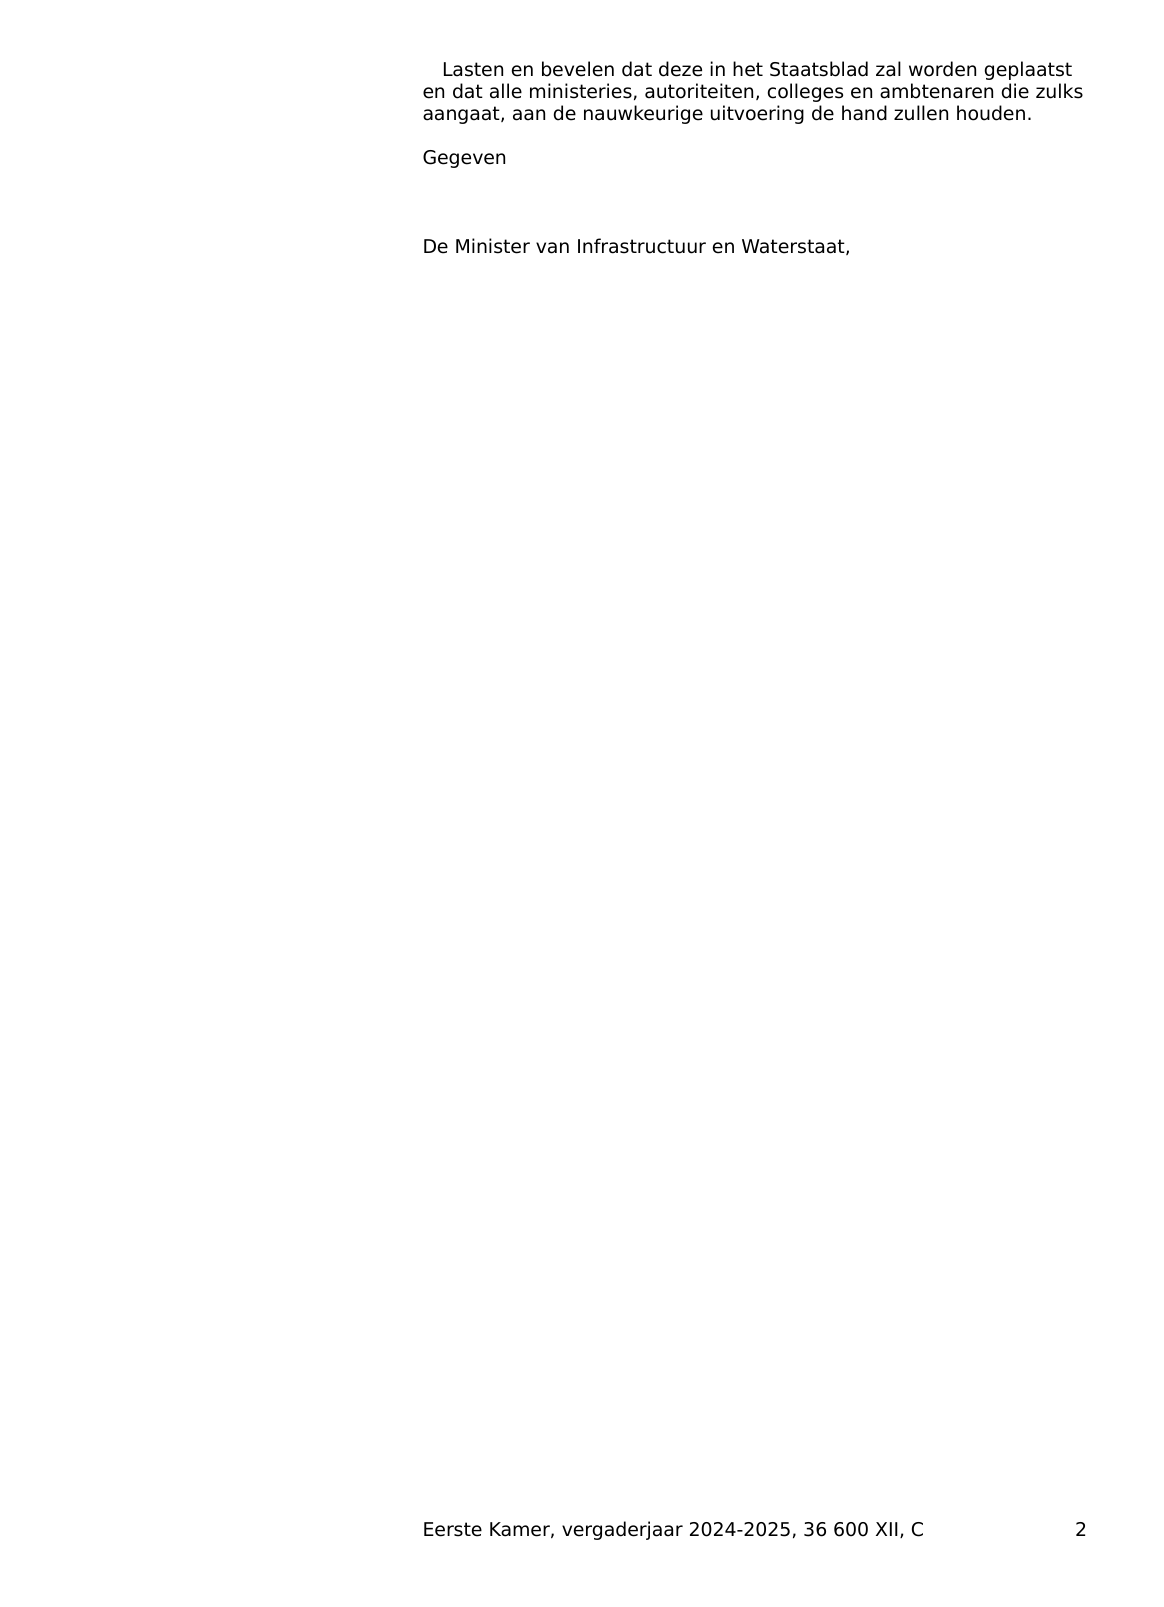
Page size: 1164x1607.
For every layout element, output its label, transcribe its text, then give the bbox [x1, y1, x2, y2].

text Gegeven [422, 147, 1087, 169]
text De Minister van Infrastructuur en Waterstaat, [422, 236, 1087, 258]
text Lasten en bevelen dat deze in het Staatsblad zal worden geplaatst en dat alle ministeries, autoriteiten, colleges en ambtenaren die zulks aangaat, aan de nauwkeurige uitvoering de hand zullen houden. [422, 59, 1087, 125]
